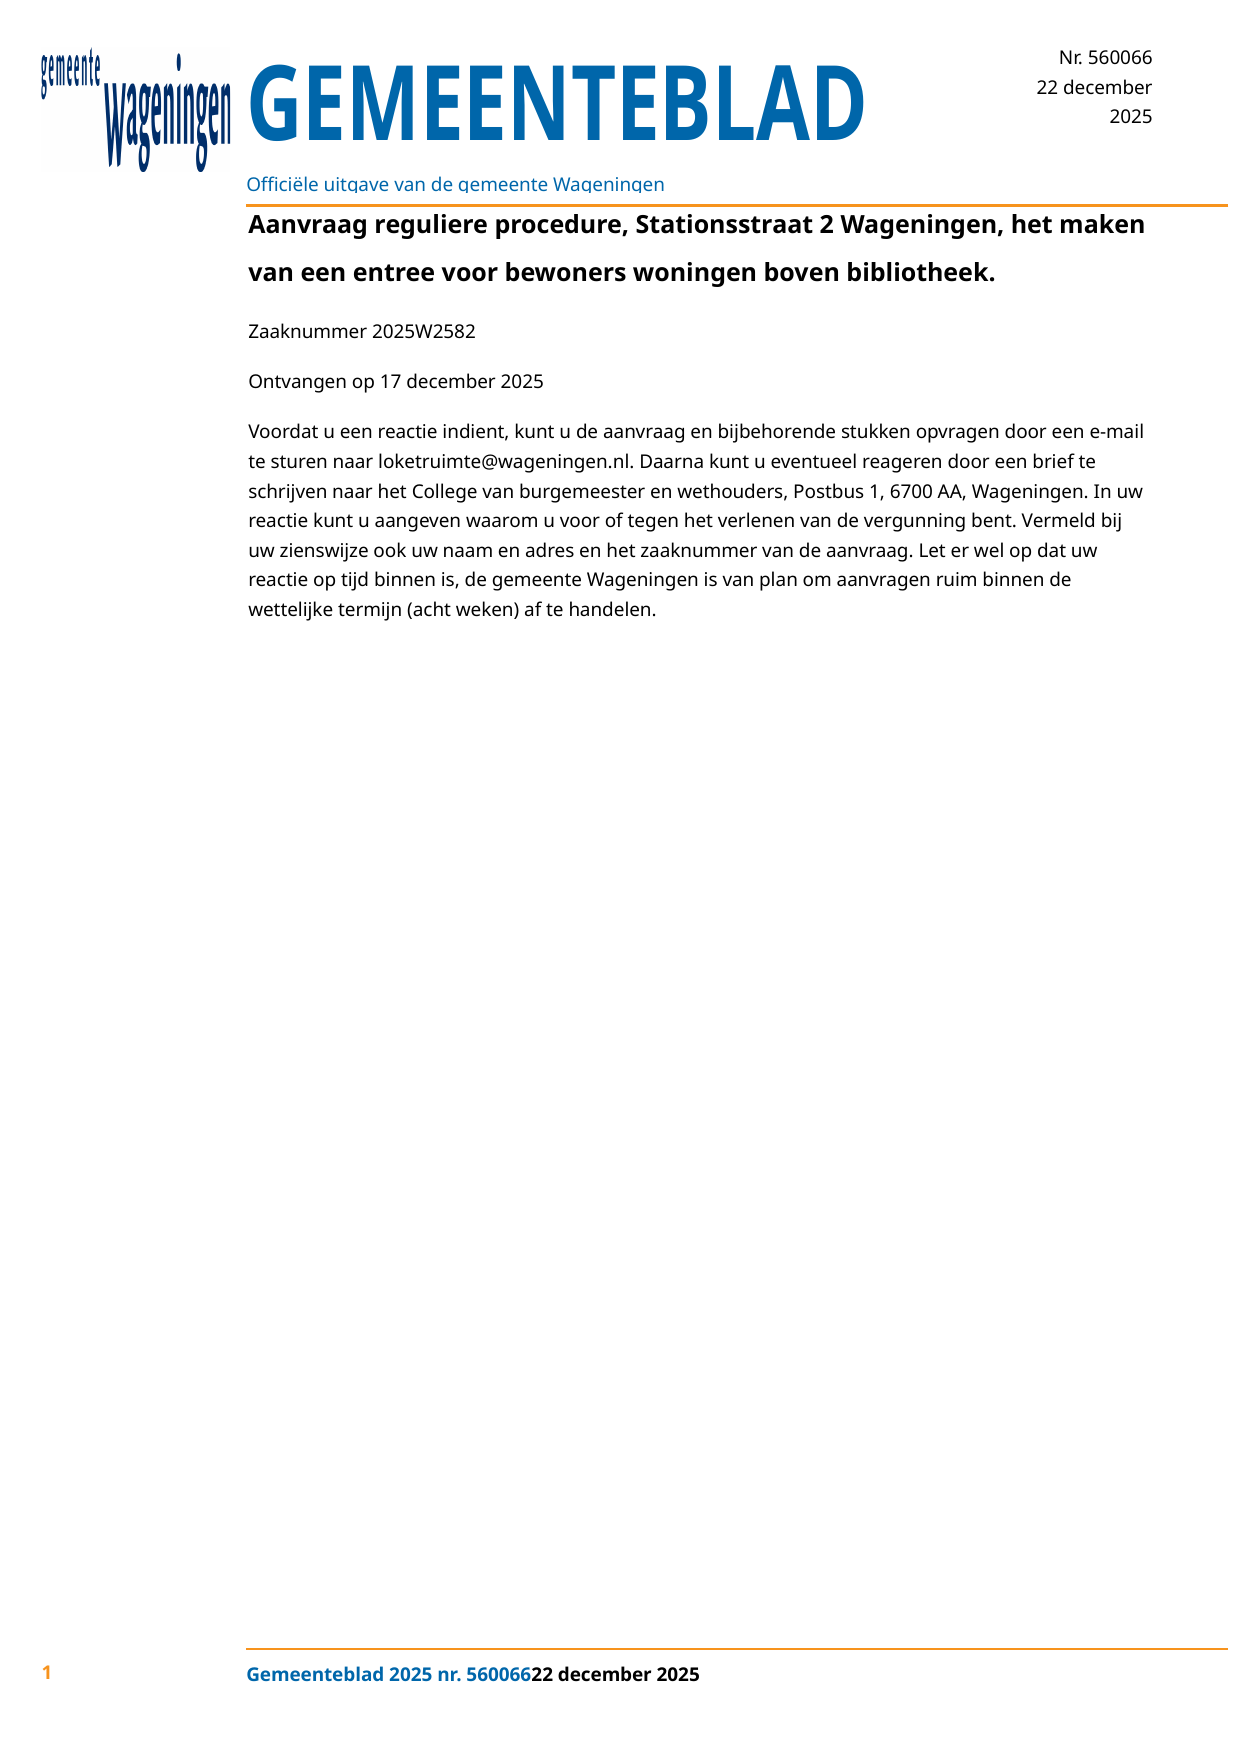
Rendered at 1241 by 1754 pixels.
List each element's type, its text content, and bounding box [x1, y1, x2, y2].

text Aanvraag reguliere procedure, Stationsstraat 2 Wageningen, het maken van een entree voor bewoners woningen boven bibliotheek. [248, 207, 1152, 288]
text Ontvangen op 17 december 2025 [248, 368, 1152, 394]
text Zaaknummer 2025W2582 [248, 318, 1152, 344]
picture [41, 47, 231, 172]
text Voordat u een reactie indient, kunt u de aanvraag en bijbehorende stukken opvragen door een e-mail te sturen naar loketruimte@wageningen.nl. Daarna kunt u eventueel reageren door een brief te schrijven naar het College van burgemeester en wethouders, Postbus 1, 6700 AA, Wageningen. In uw reactie kunt u aangeven waarom u voor of tegen het verlenen van de vergunning bent. Vermeld bij uw zienswijze ook uw naam en adres en het zaaknummer van de aanvraag. Let er wel op dat uw reactie op tijd binnen is, de gemeente Wageningen is van plan om aanvragen ruim binnen de wettelijke termijn (acht weken) af te handelen. [248, 419, 1152, 622]
